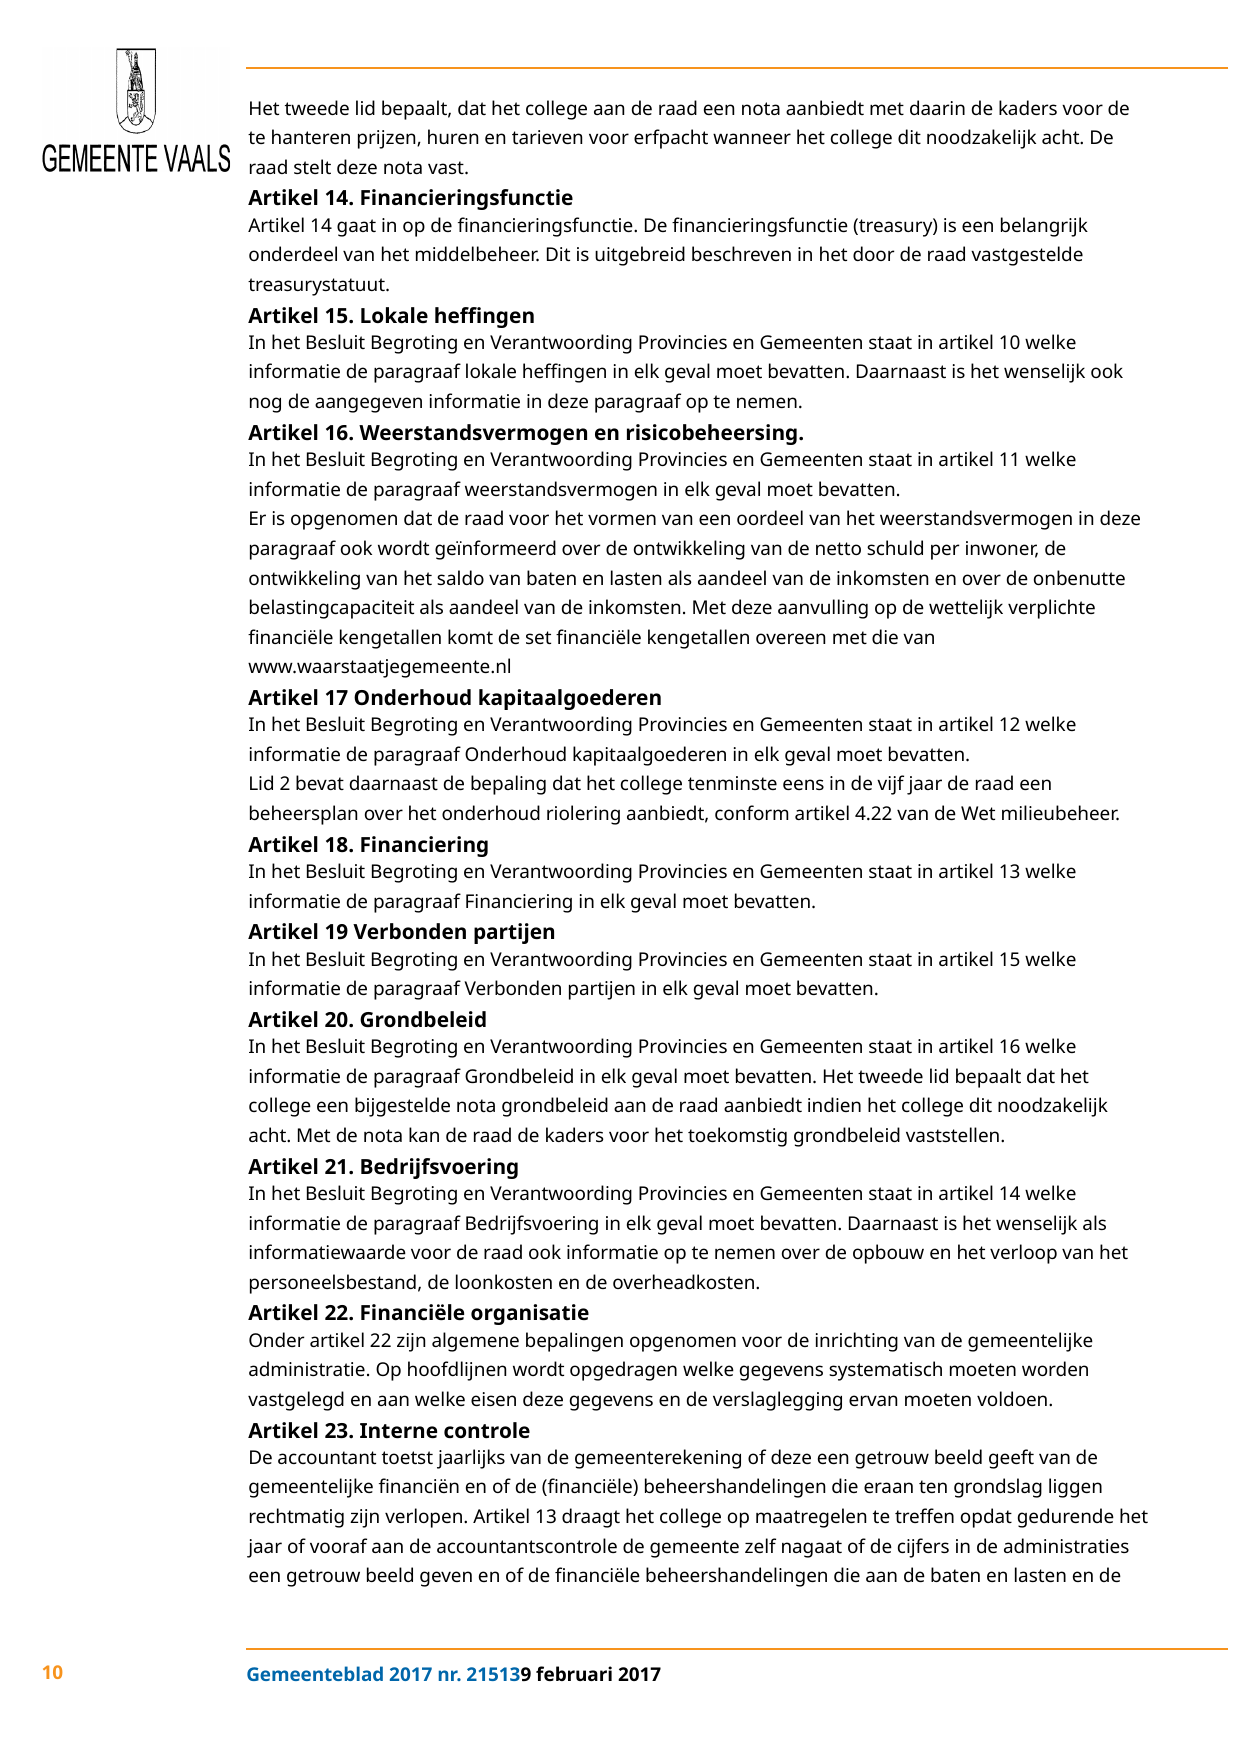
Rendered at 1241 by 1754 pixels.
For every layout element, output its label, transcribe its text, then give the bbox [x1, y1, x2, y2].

text Artikel 14 gaat in op de financieringsfunctie. De financieringsfunctie (treasury) is een belangrijk onderdeel van het middelbeheer. Dit is uitgebreid beschreven in het door de raad vastgestelde treasurystatuut. [248, 212, 1152, 297]
text In het Besluit Begroting en Verantwoording Provincies en Gemeenten staat in artikel 14 welke informatie de paragraaf Bedrijfsvoering in elk geval moet bevatten. Daarnaast is het wenselijk als informatiewaarde voor de raad ook informatie op te nemen over de opbouw en het verloop van het personeelsbestand, de loonkosten en de overheadkosten. [248, 1180, 1152, 1295]
text Artikel 16. Weerstandsvermogen en risicobeheersing. [248, 418, 1152, 446]
text Artikel 21. Bedrijfsvoering [248, 1152, 1152, 1180]
text Artikel 17 Onderhoud kapitaalgoederen [248, 683, 1152, 711]
text Er is opgenomen dat de raad voor het vormen van een oordeel van het weerstandsvermogen in deze paragraaf ook wordt geïnformeerd over de ontwikkeling van de netto schuld per inwoner, de ontwikkeling van het saldo van baten en lasten als aandeel van de inkomsten en over de onbenutte belastingcapaciteit als aandeel van de inkomsten. Met deze aanvulling op de wettelijk verplichte financiële kengetallen komt de set financiële kengetallen overeen met die van www.waarstaatjegemeente.nl [248, 506, 1152, 679]
text Artikel 22. Financiële organisatie [248, 1298, 1152, 1327]
text Artikel 20. Grondbeleid [248, 1005, 1152, 1033]
text In het Besluit Begroting en Verantwoording Provincies en Gemeenten staat in artikel 16 welke informatie de paragraaf Grondbeleid in elk geval moet bevatten. Het tweede lid bepaalt dat het college een bijgestelde nota grondbeleid aan de raad aanbiedt indien het college dit noodzakelijk acht. Met de nota kan de raad de kaders voor het toekomstig grondbeleid vaststellen. [248, 1033, 1152, 1148]
text Artikel 19 Verbonden partijen [248, 917, 1152, 946]
text Artikel 23. Interne controle [248, 1416, 1152, 1444]
text Onder artikel 22 zijn algemene bepalingen opgenomen voor de inrichting van de gemeentelijke administratie. Op hoofdlijnen wordt opgedragen welke gegevens systematisch moeten worden vastgelegd en aan welke eisen deze gegevens en de verslaglegging ervan moeten voldoen. [248, 1327, 1152, 1412]
text In het Besluit Begroting en Verantwoording Provincies en Gemeenten staat in artikel 13 welke informatie de paragraaf Financiering in elk geval moet bevatten. [248, 858, 1152, 913]
text In het Besluit Begroting en Verantwoording Provincies en Gemeenten staat in artikel 12 welke informatie de paragraaf Onderhoud kapitaalgoederen in elk geval moet bevatten. [248, 711, 1152, 767]
text In het Besluit Begroting en Verantwoording Provincies en Gemeenten staat in artikel 10 welke informatie de paragraaf lokale heffingen in elk geval moet bevatten. Daarnaast is het wenselijk ook nog de aangegeven informatie in deze paragraaf op te nemen. [248, 329, 1152, 414]
picture [41, 47, 231, 172]
text Artikel 18. Financiering [248, 830, 1152, 858]
text De accountant toetst jaarlijks van de gemeenterekening of deze een getrouw beeld geeft van de gemeentelijke financiën en of de (financiële) beheershandelingen die eraan ten grondslag liggen rechtmatig zijn verlopen. Artikel 13 draagt het college op maatregelen te treffen opdat gedurende het jaar of vooraf aan de accountantscontrole de gemeente zelf nagaat of de cijfers in de administraties een getrouw beeld geven en of de financiële beheershandelingen die aan de baten en lasten en de [248, 1444, 1152, 1588]
text Artikel 14. Financieringsfunctie [248, 183, 1152, 212]
text In het Besluit Begroting en Verantwoording Provincies en Gemeenten staat in artikel 15 welke informatie de paragraaf Verbonden partijen in elk geval moet bevatten. [248, 946, 1152, 1001]
text In het Besluit Begroting en Verantwoording Provincies en Gemeenten staat in artikel 11 welke informatie de paragraaf weerstandsvermogen in elk geval moet bevatten. [248, 446, 1152, 502]
text Lid 2 bevat daarnaast de bepaling dat het college tenminste eens in de vijf jaar de raad een beheersplan over het onderhoud riolering aanbiedt, conform artikel 4.22 van de Wet milieubeheer. [248, 771, 1152, 826]
text Het tweede lid bepaalt, dat het college aan de raad een nota aanbiedt met daarin de kaders voor de te hanteren prijzen, huren en tarieven voor erfpacht wanneer het college dit noodzakelijk acht. De raad stelt deze nota vast. [248, 95, 1152, 180]
text Artikel 15. Lokale heffingen [248, 301, 1152, 329]
